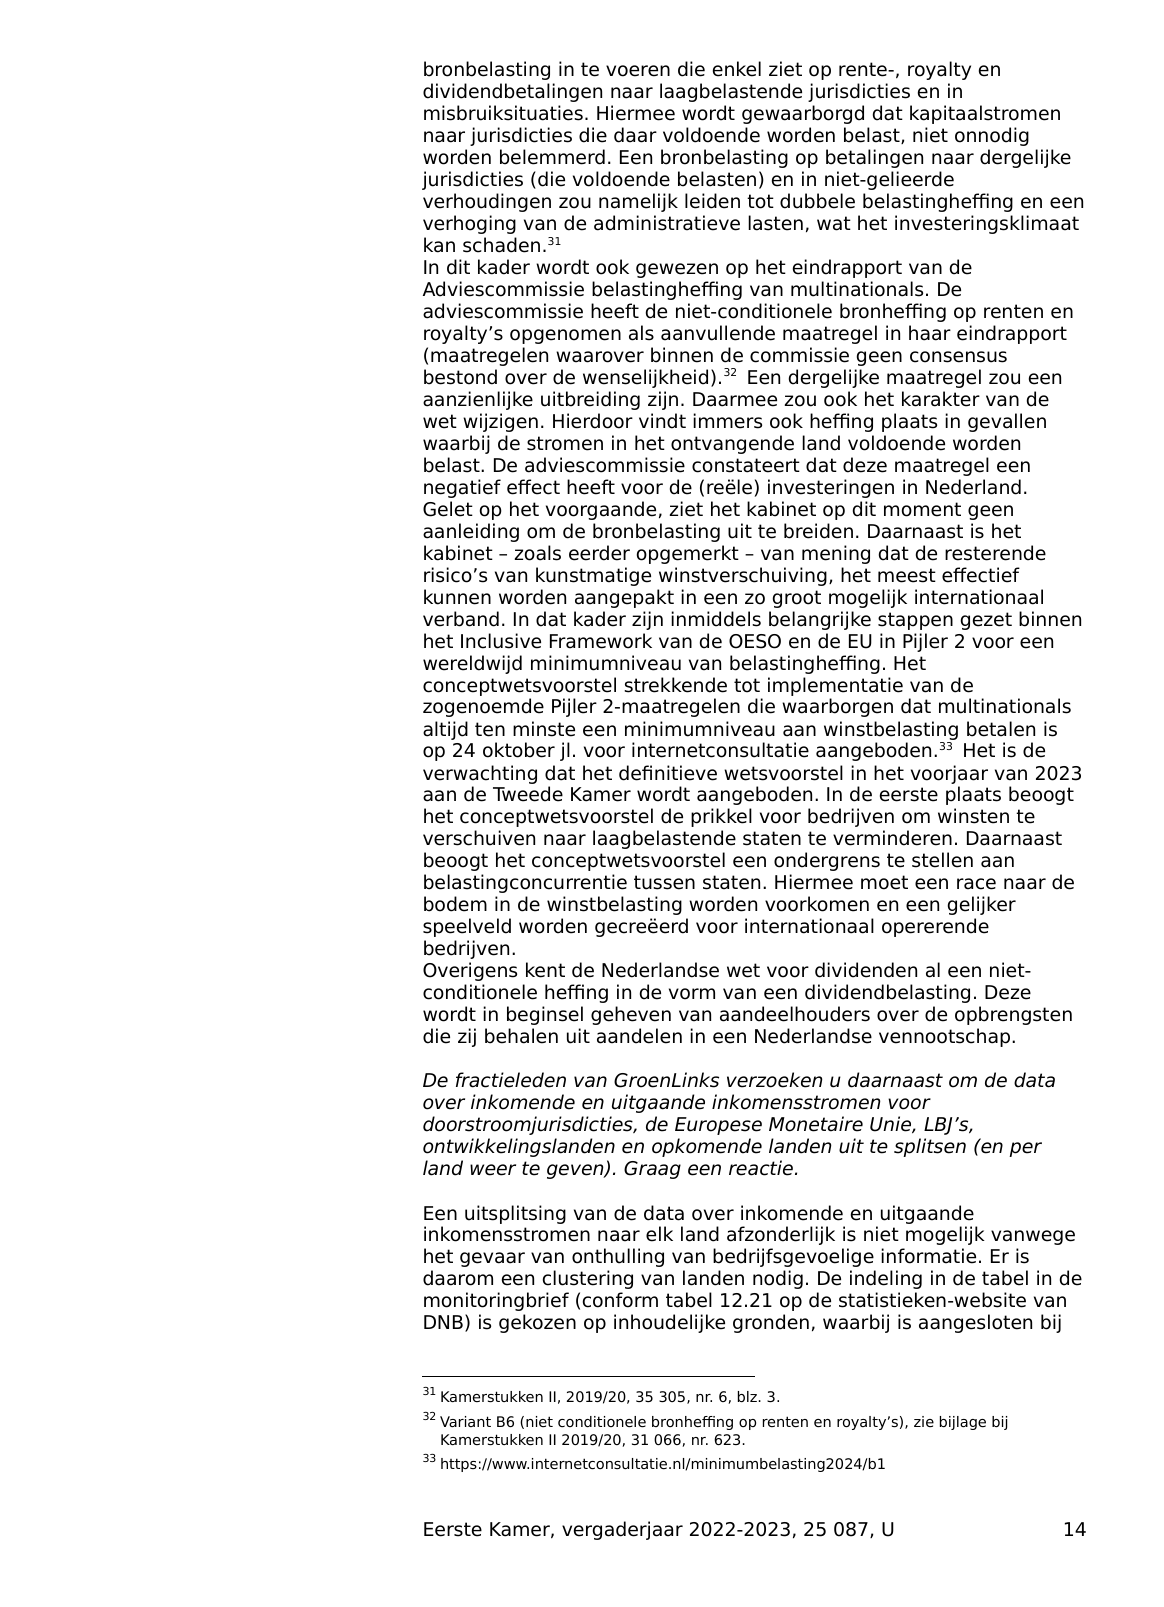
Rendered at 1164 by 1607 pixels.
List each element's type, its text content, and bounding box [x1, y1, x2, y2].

text bronbelasting in te voeren die enkel ziet op rente-, royalty en dividendbetalingen naar laagbelastende jurisdicties en in misbruiksituaties. Hiermee wordt gewaarborgd dat kapitaalstromen naar jurisdicties die daar voldoende worden belast, niet onnodig worden belemmerd. Een bronbelasting op betalingen naar dergelijke jurisdicties (die voldoende belasten) en in niet-gelieerde verhoudingen zou namelijk leiden tot dubbele belastingheffing en een verhoging van de administratieve lasten, wat het investeringsklimaat kan schaden. [422, 59, 1087, 257]
text Gelet op het voorgaande, ziet het kabinet op dit moment geen aanleiding om de bronbelasting uit te breiden. Daarnaast is het kabinet – zoals eerder opgemerkt – van mening dat de resterende risico’s van kunstmatige winstverschuiving, het meest effectief kunnen worden aangepakt in een zo groot mogelijk internationaal verband. In dat kader zijn inmiddels belangrijke stappen gezet binnen het Inclusive Framework van de OESO en de EU in Pijler 2 voor een wereldwijd minimumniveau van belastingheffing. Het conceptwetsvoorstel strekkende tot implementatie van de zogenoemde Pijler 2-maatregelen die waarborgen dat multinationals altijd ten minste een minimumniveau aan winstbelasting betalen is op 24 oktober jl. voor internetconsultatie aangeboden. Het is de verwachting dat het definitieve wetsvoorstel in het voorjaar van 2023 aan de Tweede Kamer wordt aangeboden. In de eerste plaats beoogt het conceptwetsvoorstel de prikkel voor bedrijven om winsten te verschuiven naar laagbelastende staten te verminderen. Daarnaast beoogt het conceptwetsvoorstel een ondergrens te stellen aan belastingconcurrentie tussen staten. Hiermee moet een race naar de bodem in de winstbelasting worden voorkomen en een gelijker speelveld worden gecreëerd voor internationaal opererende bedrijven. [422, 499, 1087, 960]
text De fractieleden van GroenLinks verzoeken u daarnaast om de data over inkomende en uitgaande inkomensstromen voor doorstroomjurisdicties, de Europese Monetaire Unie, LBJ’s, ontwikkelingslanden en opkomende landen uit te splitsen (en per land weer te geven). Graag een reactie. [422, 1070, 1087, 1180]
text Een uitsplitsing van de data over inkomende en uitgaande inkomensstromen naar elk land afzonderlijk is niet mogelijk vanwege het gevaar van onthulling van bedrijfsgevoelige informatie. Er is daarom een clustering van landen nodig. De indeling in de tabel in de monitoringbrief (conform tabel 12.21 op de statistieken-website van DNB) is gekozen op inhoudelijke gronden, waarbij is aangesloten bij [422, 1202, 1087, 1334]
text Kamerstukken II, 2019/20, 35 305, nr. 6, blz. 3. [422, 1385, 1087, 1407]
text Overigens kent de Nederlandse wet voor dividenden al een niet-conditionele heffing in de vorm van een dividendbelasting. Deze wordt in beginsel geheven van aandeelhouders over de opbrengsten die zij behalen uit aandelen in een Nederlandse vennootschap. [422, 960, 1087, 1048]
text Variant B6 (niet conditionele bronheffing op renten en royalty’s), zie bijlage bij Kamerstukken II 2019/20, 31 066, nr. 623. [422, 1410, 1087, 1449]
text https://www.internetconsultatie.nl/minimumbelasting2024/b1 [422, 1452, 1087, 1474]
text In dit kader wordt ook gewezen op het eindrapport van de Adviescommissie belastingheffing van multinationals. De adviescommissie heeft de niet-conditionele bronheffing op renten en royalty’s opgenomen als aanvullende maatregel in haar eindrapport (maatregelen waarover binnen de commissie geen consensus bestond over de wenselijkheid). Een dergelijke maatregel zou een aanzienlijke uitbreiding zijn. Daarmee zou ook het karakter van de wet wijzigen. Hierdoor vindt immers ook heffing plaats in gevallen waarbij de stromen in het ontvangende land voldoende worden belast. De adviescommissie constateert dat deze maatregel een negatief effect heeft voor de (reële) investeringen in Nederland. [422, 257, 1087, 499]
